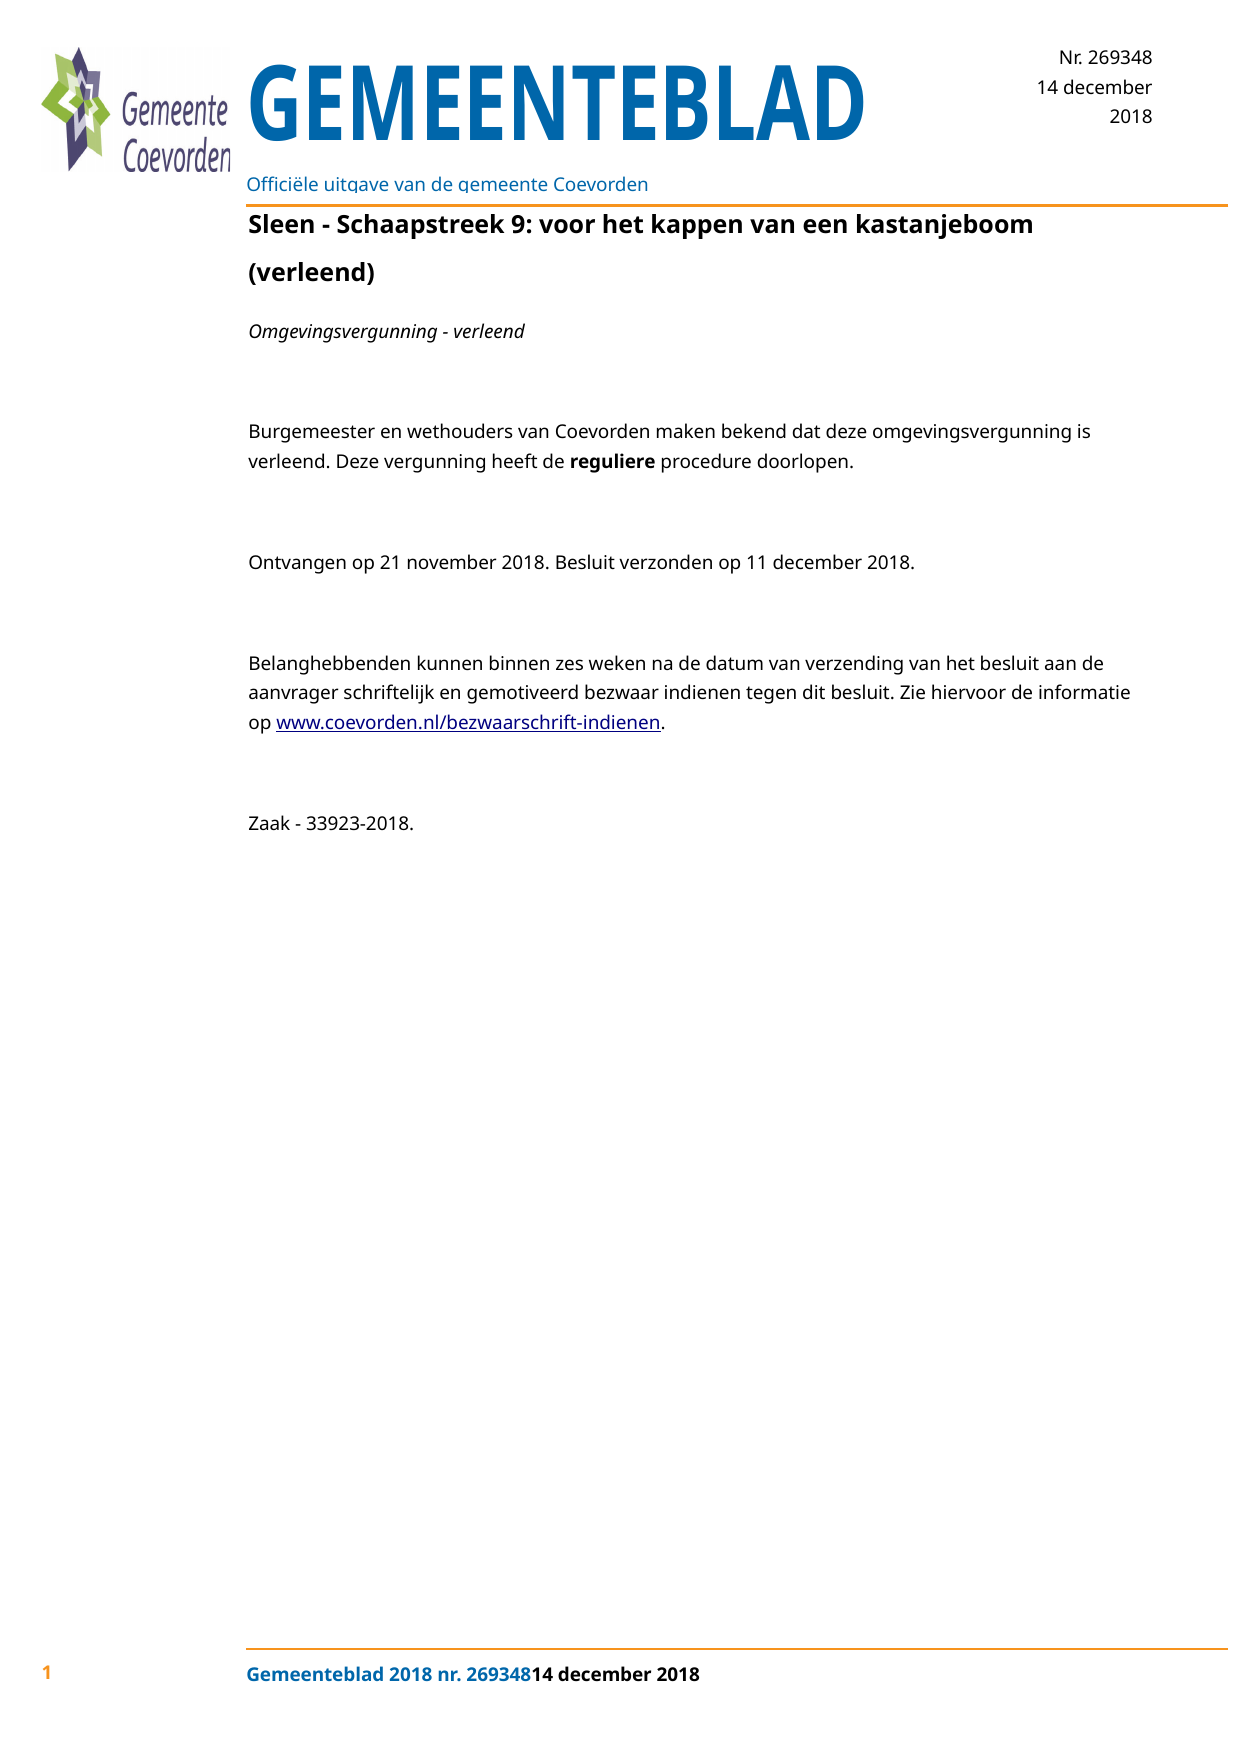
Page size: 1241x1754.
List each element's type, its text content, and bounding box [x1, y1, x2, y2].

text Sleen - Schaapstreek 9: voor het kappen van een kastanjeboom (verleend) [248, 207, 1152, 288]
text Burgemeester en wethouders van Coevorden maken bekend dat deze omgevingsvergunning is verleend. Deze vergunning heeft de reguliere procedure doorlopen. [248, 419, 1152, 474]
text Zaak - 33923-2018. [248, 810, 1152, 836]
text Omgevingsvergunning - verleend [248, 318, 1152, 344]
picture [41, 47, 231, 172]
text Ontvangen op 21 november 2018. Besluit verzonden op 11 december 2018. [248, 549, 1152, 575]
text Belanghebbenden kunnen binnen zes weken na de datum van verzending van het besluit aan de aanvrager schriftelijk en gemotiveerd bezwaar indienen tegen dit besluit. Zie hiervoor de informatie op www.coevorden.nl/bezwaarschrift-indienen. [248, 650, 1152, 735]
